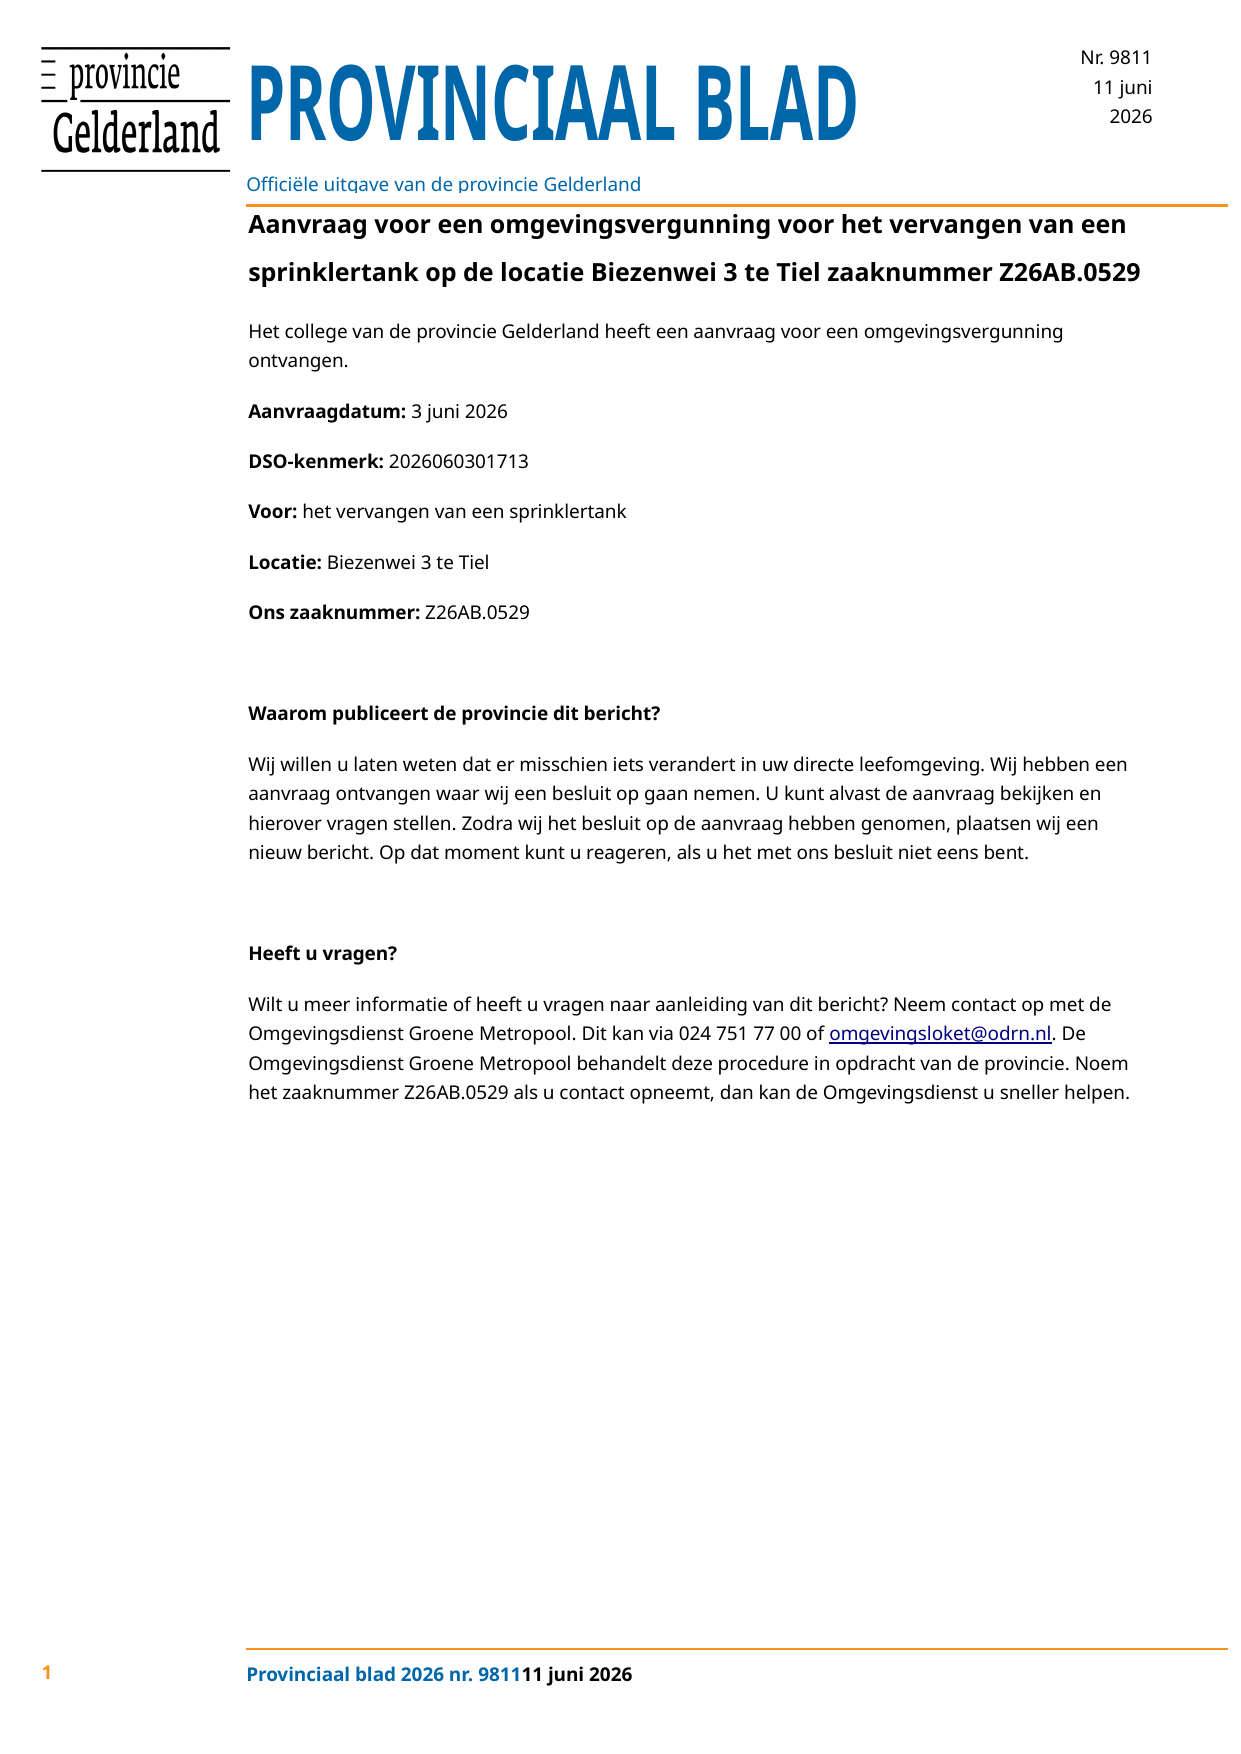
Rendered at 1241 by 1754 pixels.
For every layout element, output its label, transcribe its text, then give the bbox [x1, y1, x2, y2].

text Het college van de provincie Gelderland heeft een aanvraag voor een omgevingsvergunning ontvangen. [248, 318, 1152, 373]
text Voor: het vervangen van een sprinklertank [248, 499, 1152, 524]
text Ons zaaknummer: Z26AB.0529 [248, 599, 1152, 625]
text Waarom publiceert de provincie dit bericht? [248, 700, 1152, 726]
picture [41, 47, 231, 172]
text Aanvraag voor een omgevingsvergunning voor het vervangen van een sprinklertank op de locatie Biezenwei 3 te Tiel zaaknummer Z26AB.0529 [248, 207, 1152, 288]
text Aanvraagdatum: 3 juni 2026 [248, 398, 1152, 424]
text DSO-kenmerk: 2026060301713 [248, 448, 1152, 474]
text Heeft u vragen? [248, 940, 1152, 966]
text Wilt u meer informatie of heeft u vragen naar aanleiding van dit bericht? Neem contact op met de Omgevingsdienst Groene Metropool. Dit kan via 024 751 77 00 of omgevingsloket@odrn.nl. De Omgevingsdienst Groene Metropool behandelt deze procedure in opdracht van de provincie. Noem het zaaknummer Z26AB.0529 als u contact opneemt, dan kan de Omgevingsdienst u sneller helpen. [248, 991, 1152, 1105]
text Locatie: Biezenwei 3 te Tiel [248, 549, 1152, 575]
text Wij willen u laten weten dat er misschien iets verandert in uw directe leefomgeving. Wij hebben een aanvraag ontvangen waar wij een besluit op gaan nemen. U kunt alvast de aanvraag bekijken en hierover vragen stellen. Zodra wij het besluit op de aanvraag hebben genomen, plaatsen wij een nieuw bericht. Op dat moment kunt u reageren, als u het met ons besluit niet eens bent. [248, 751, 1152, 865]
